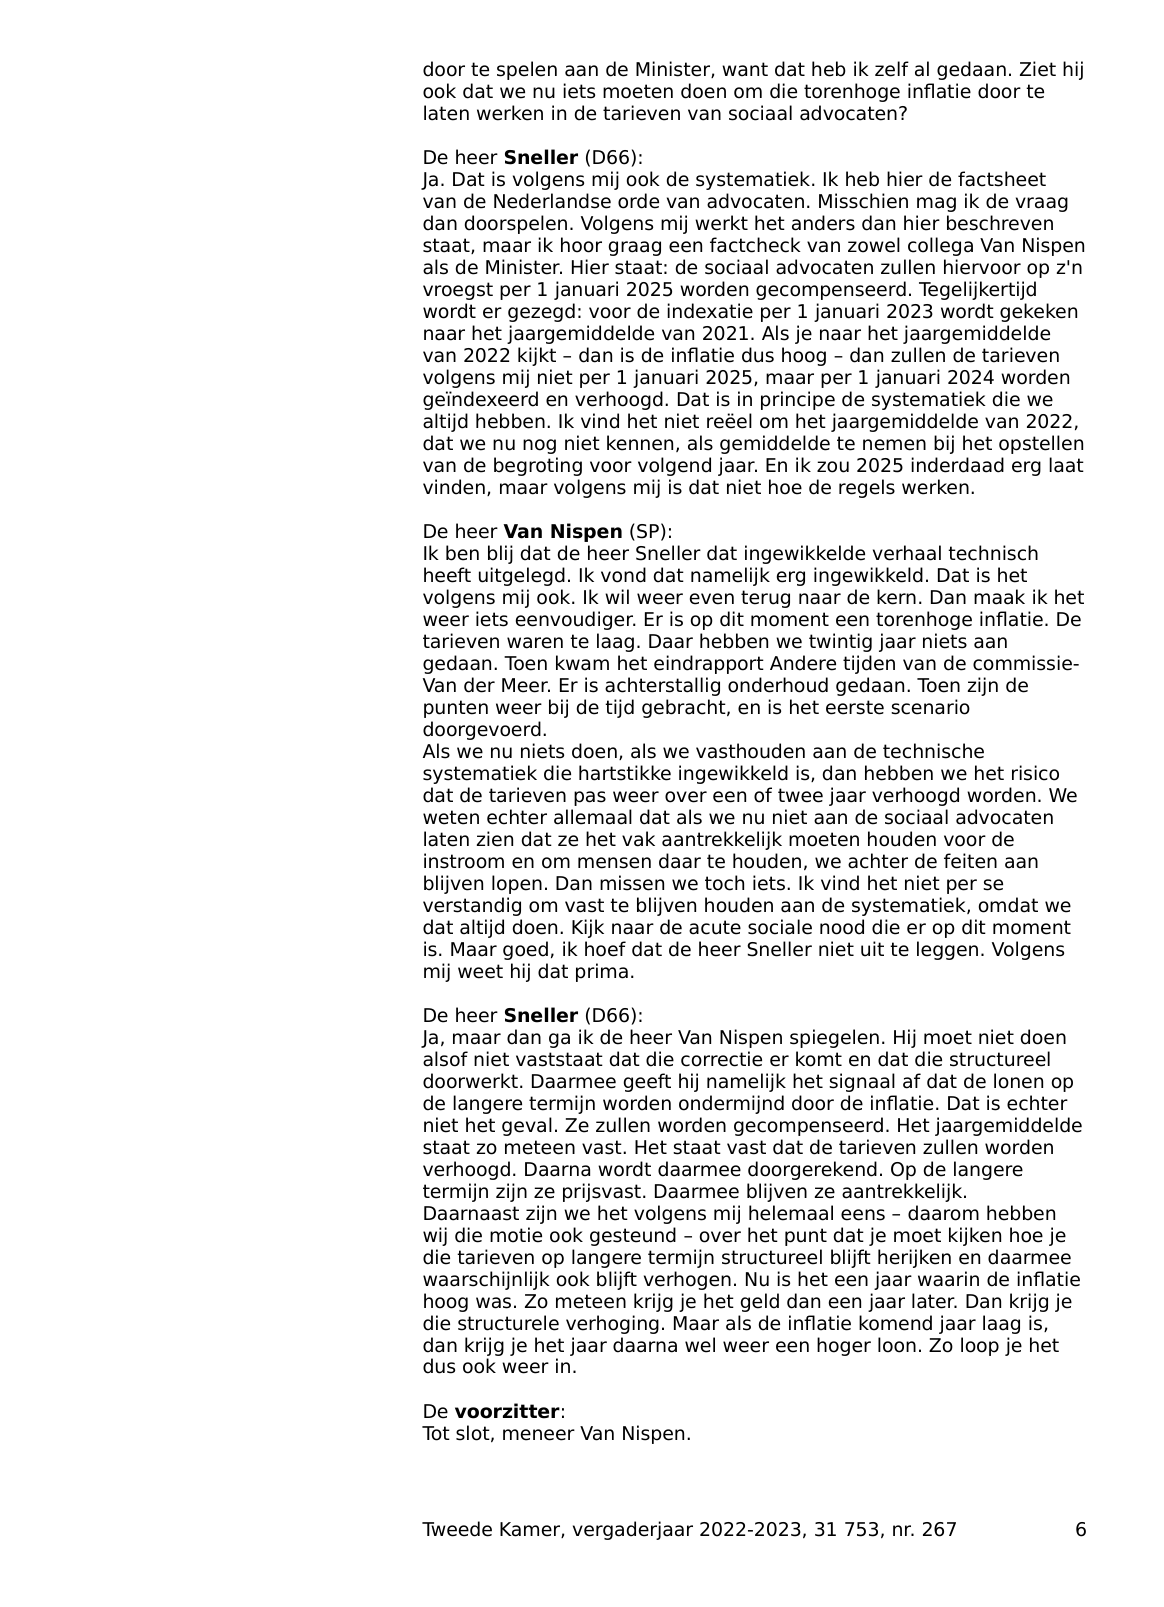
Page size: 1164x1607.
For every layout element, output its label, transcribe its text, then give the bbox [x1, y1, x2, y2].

text Tot slot, meneer Van Nispen. [422, 1423, 1087, 1444]
text De heer Sneller (D66): [422, 147, 1087, 169]
text Daarnaast zijn we het volgens mij helemaal eens – daarom hebben wij die motie ook gesteund – over het punt dat je moet kijken hoe je die tarieven op langere termijn structureel blijft herijken en daarmee waarschijnlijk ook blijft verhogen. Nu is het een jaar waarin de inflatie hoog was. Zo meteen krijg je het geld dan een jaar later. Dan krijg je die structurele verhoging. Maar als de inflatie komend jaar laag is, dan krijg je het jaar daarna wel weer een hoger loon. Zo loop je het dus ook weer in. [422, 1203, 1087, 1378]
text Als we nu niets doen, als we vasthouden aan de technische systematiek die hartstikke ingewikkeld is, dan hebben we het risico dat de tarieven pas weer over een of twee jaar verhoogd worden. We weten echter allemaal dat als we nu niet aan de sociaal advocaten laten zien dat ze het vak aantrekkelijk moeten houden voor de instroom en om mensen daar te houden, we achter de feiten aan blijven lopen. Dan missen we toch iets. Ik vind het niet per se verstandig om vast te blijven houden aan de systematiek, omdat we dat altijd doen. Kijk naar de acute sociale nood die er op dit moment is. Maar goed, ik hoef dat de heer Sneller niet uit te leggen. Volgens mij weet hij dat prima. [422, 741, 1087, 983]
text De heer Van Nispen (SP): [422, 521, 1087, 543]
text Ja. Dat is volgens mij ook de systematiek. Ik heb hier de factsheet van de Nederlandse orde van advocaten. Misschien mag ik de vraag dan doorspelen. Volgens mij werkt het anders dan hier beschreven staat, maar ik hoor graag een factcheck van zowel collega Van Nispen als de Minister. Hier staat: de sociaal advocaten zullen hiervoor op z'n vroegst per 1 januari 2025 worden gecompenseerd. Tegelijkertijd wordt er gezegd: voor de indexatie per 1 januari 2023 wordt gekeken naar het jaargemiddelde van 2021. Als je naar het jaargemiddelde van 2022 kijkt – dan is de inflatie dus hoog – dan zullen de tarieven volgens mij niet per 1 januari 2025, maar per 1 januari 2024 worden geïndexeerd en verhoogd. Dat is in principe de systematiek die we altijd hebben. Ik vind het niet reëel om het jaargemiddelde van 2022, dat we nu nog niet kennen, als gemiddelde te nemen bij het opstellen van de begroting voor volgend jaar. En ik zou 2025 inderdaad erg laat vinden, maar volgens mij is dat niet hoe de regels werken. [422, 169, 1087, 499]
text De voorzitter: [422, 1401, 1087, 1423]
text Ja, maar dan ga ik de heer Van Nispen spiegelen. Hij moet niet doen alsof niet vaststaat dat die correctie er komt en dat die structureel doorwerkt. Daarmee geeft hij namelijk het signaal af dat de lonen op de langere termijn worden ondermijnd door de inflatie. Dat is echter niet het geval. Ze zullen worden gecompenseerd. Het jaargemiddelde staat zo meteen vast. Het staat vast dat de tarieven zullen worden verhoogd. Daarna wordt daarmee doorgerekend. Op de langere termijn zijn ze prijsvast. Daarmee blijven ze aantrekkelijk. [422, 1027, 1087, 1203]
text door te spelen aan de Minister, want dat heb ik zelf al gedaan. Ziet hij ook dat we nu iets moeten doen om die torenhoge inflatie door te laten werken in de tarieven van sociaal advocaten? [422, 59, 1087, 125]
text Ik ben blij dat de heer Sneller dat ingewikkelde verhaal technisch heeft uitgelegd. Ik vond dat namelijk erg ingewikkeld. Dat is het volgens mij ook. Ik wil weer even terug naar de kern. Dan maak ik het weer iets eenvoudiger. Er is op dit moment een torenhoge inflatie. De tarieven waren te laag. Daar hebben we twintig jaar niets aan gedaan. Toen kwam het eindrapport Andere tijden van de commissie-Van der Meer. Er is achterstallig onderhoud gedaan. Toen zijn de punten weer bij de tijd gebracht, en is het eerste scenario doorgevoerd. [422, 543, 1087, 741]
text De heer Sneller (D66): [422, 1005, 1087, 1027]
